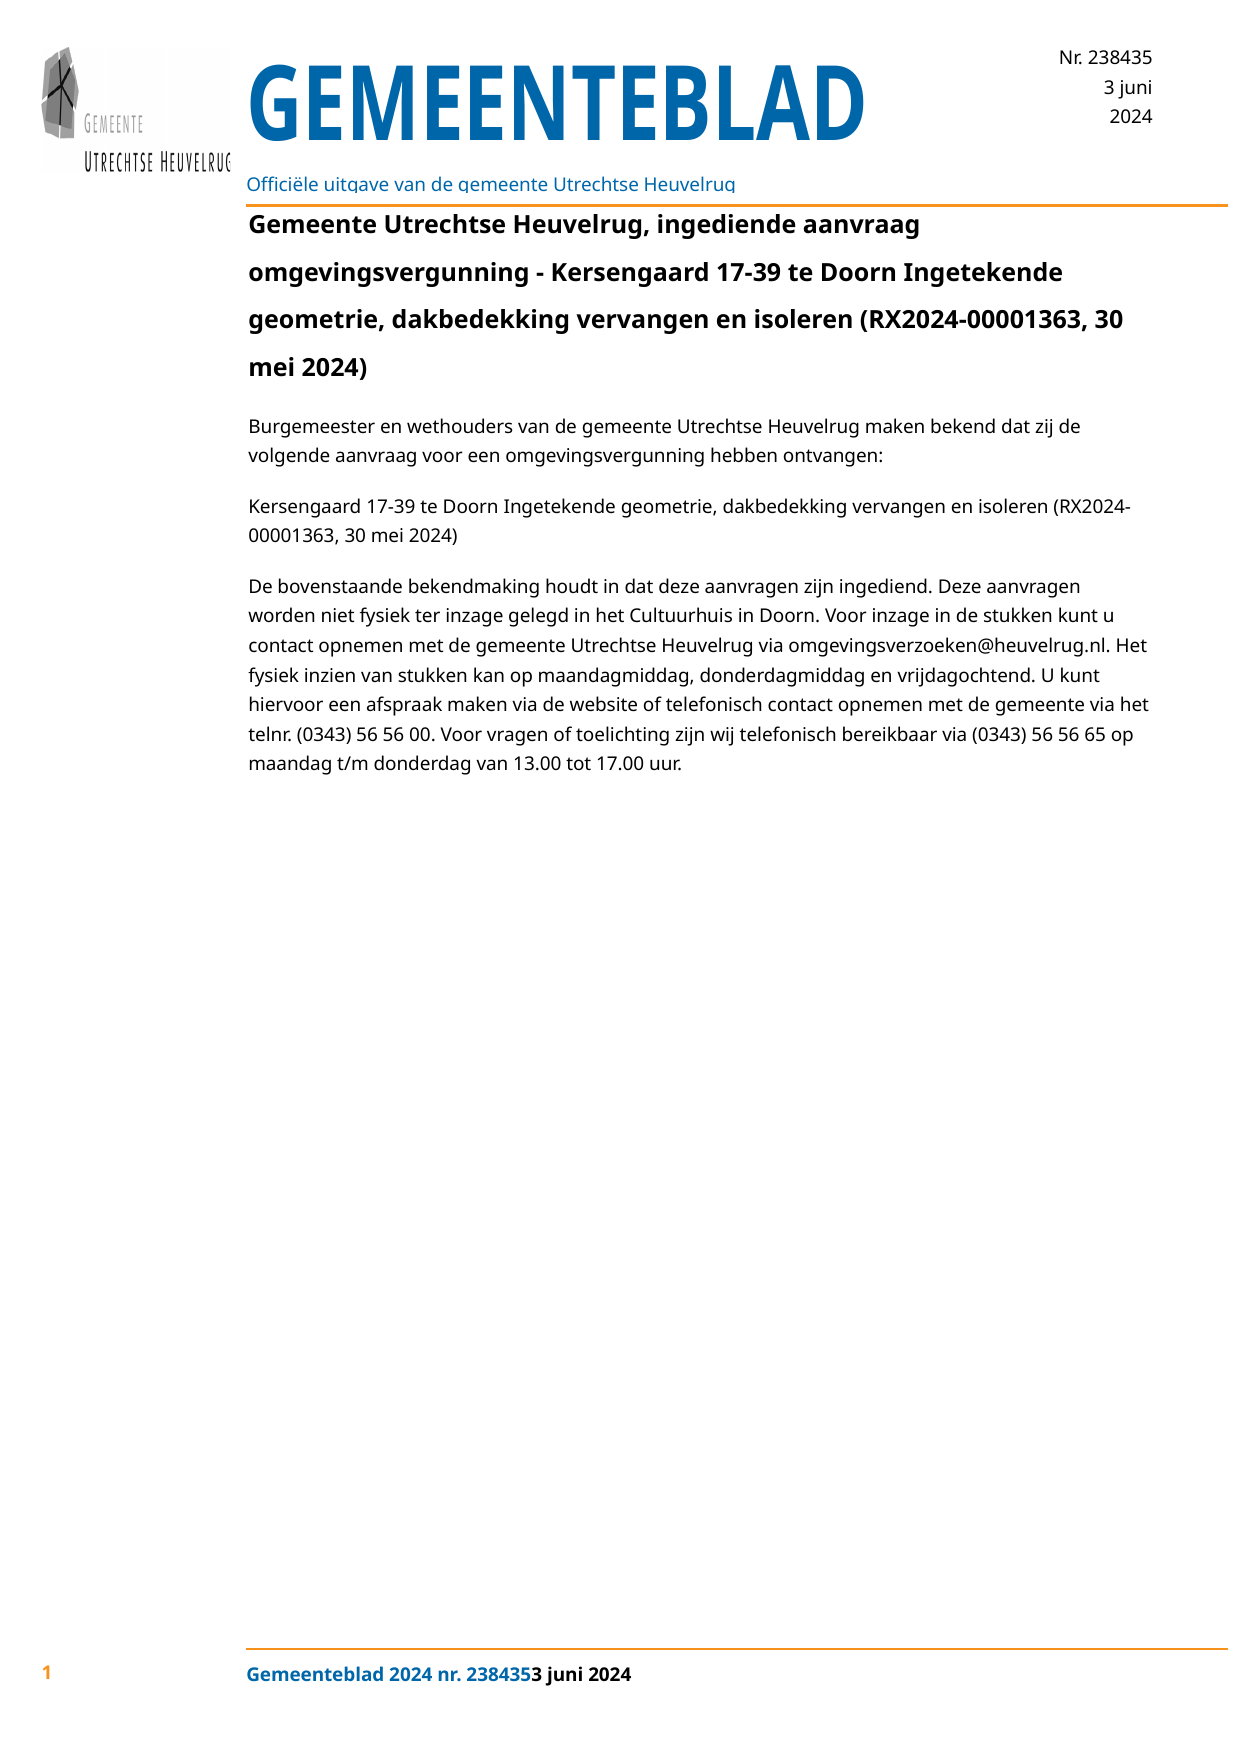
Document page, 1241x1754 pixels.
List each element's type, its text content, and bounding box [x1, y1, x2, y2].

text Kersengaard 17-39 te Doorn Ingetekende geometrie, dakbedekking vervangen en isoleren (RX2024-00001363, 30 mei 2024) [248, 493, 1152, 548]
text De bovenstaande bekendmaking houdt in dat deze aanvragen zijn ingediend. Deze aanvragen worden niet fysiek ter inzage gelegd in het Cultuurhuis in Doorn. Voor inzage in de stukken kunt u contact opnemen met de gemeente Utrechtse Heuvelrug via omgevingsverzoeken@heuvelrug.nl. Het fysiek inzien van stukken kan op maandagmiddag, donderdagmiddag en vrijdagochtend. U kunt hiervoor een afspraak maken via de website of telefonisch contact opnemen met de gemeente via het telnr. (0343) 56 56 00. Voor vragen of toelichting zijn wij telefonisch bereikbaar via (0343) 56 56 65 op maandag t/m donderdag van 13.00 tot 17.00 uur. [248, 573, 1152, 776]
text Gemeente Utrechtse Heuvelrug, ingediende aanvraag omgevingsvergunning - Kersengaard 17-39 te Doorn Ingetekende geometrie, dakbedekking vervangen en isoleren (RX2024-00001363, 30 mei 2024) [248, 207, 1152, 384]
text Burgemeester en wethouders van de gemeente Utrechtse Heuvelrug maken bekend dat zij de volgende aanvraag voor een omgevingsvergunning hebben ontvangen: [248, 413, 1152, 468]
picture [41, 47, 231, 172]
